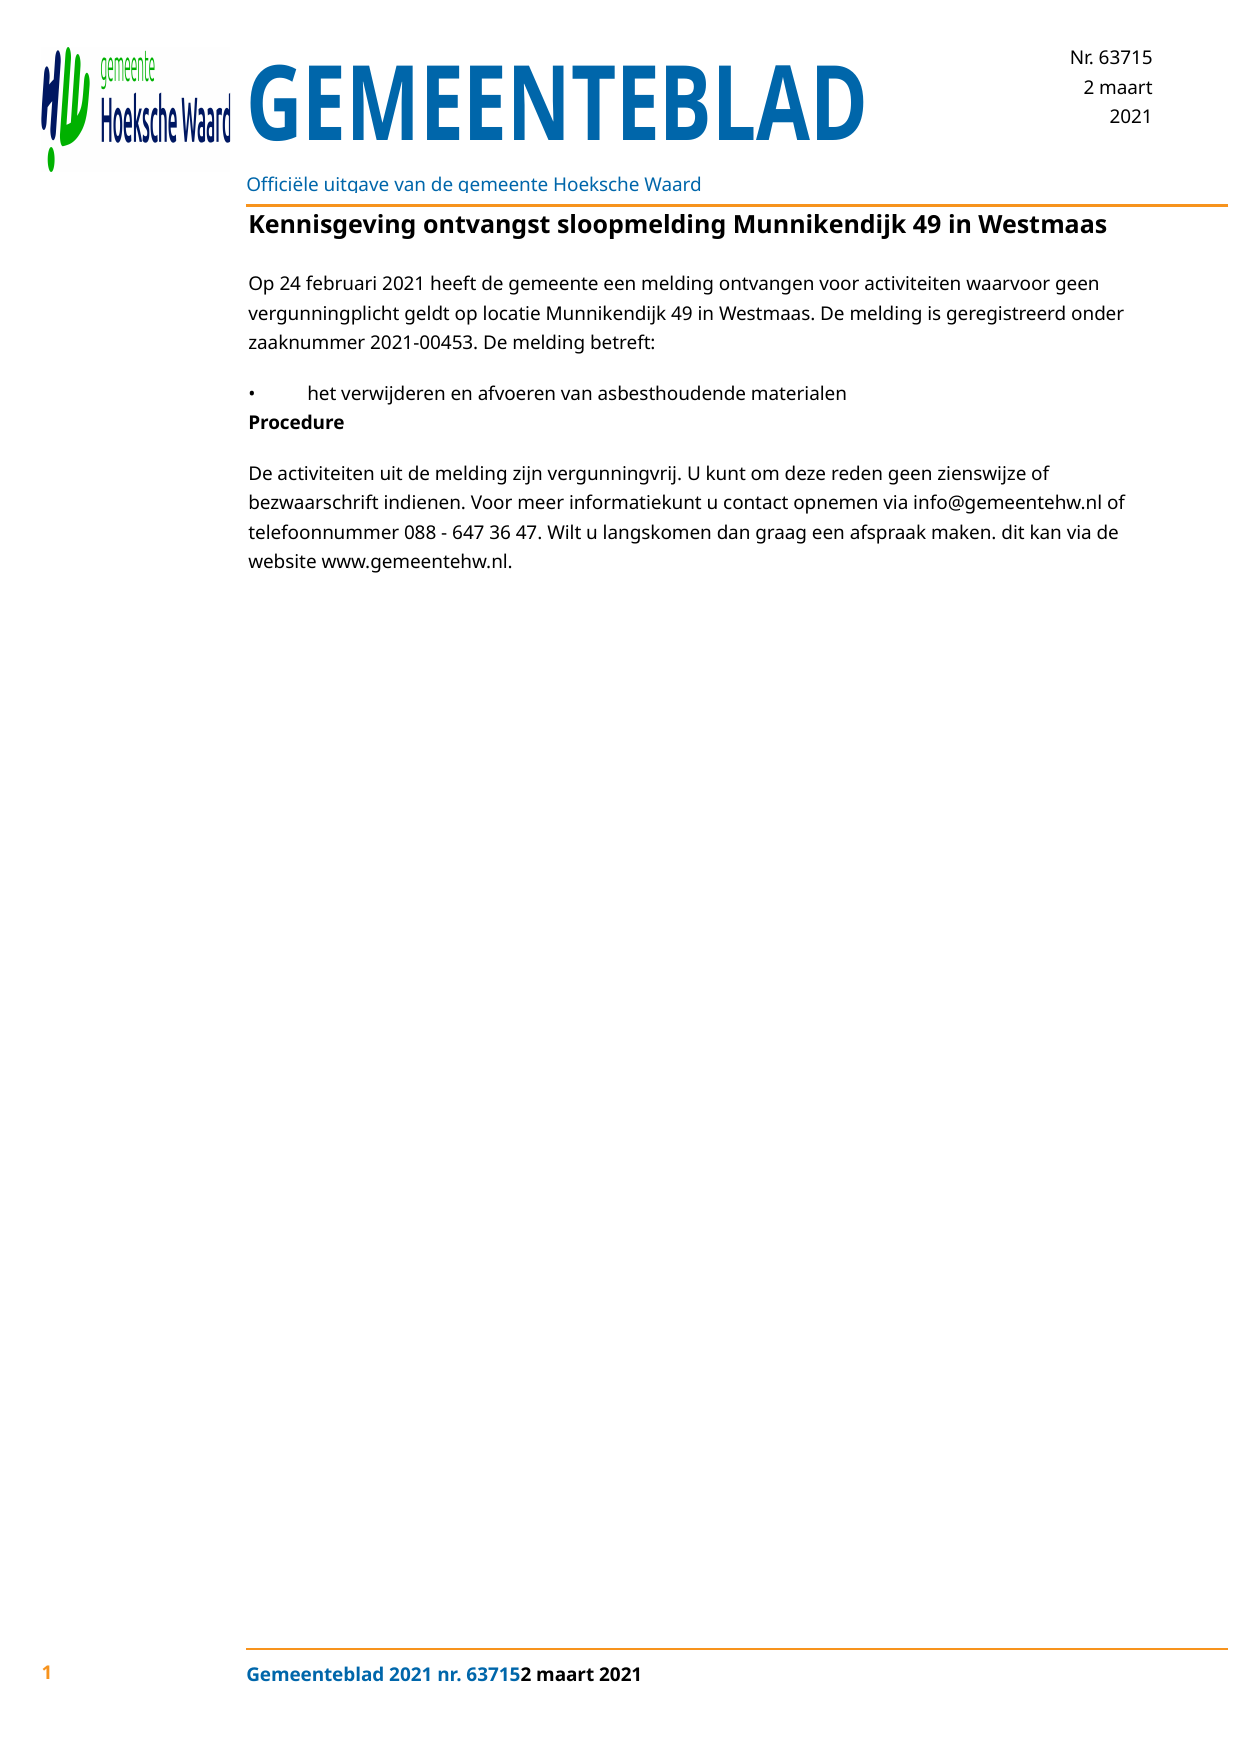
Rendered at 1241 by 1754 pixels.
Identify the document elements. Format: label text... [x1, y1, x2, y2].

picture [41, 47, 231, 172]
text Procedure [248, 409, 1152, 435]
text Op 24 februari 2021 heeft de gemeente een melding ontvangen voor activiteiten waarvoor geen vergunningplicht geldt op locatie Munnikendijk 49 in Westmaas. De melding is geregistreerd onder zaaknummer 2021-00453. De melding betreft: [248, 270, 1152, 355]
text Kennisgeving ontvangst sloopmelding Munnikendijk 49 in Westmaas [248, 207, 1152, 241]
text De activiteiten uit de melding zijn vergunningvrij. U kunt om deze reden geen zienswijze of bezwaarschrift indienen. Voor meer informatiekunt u contact opnemen via info@gemeentehw.nl of telefoonnummer 088 - 647 36 47. Wilt u langskomen dan graag een afspraak maken. dit kan via de website www.gemeentehw.nl. [248, 460, 1152, 574]
list het verwijderen en afvoeren van asbesthoudende materialen [248, 380, 1152, 406]
